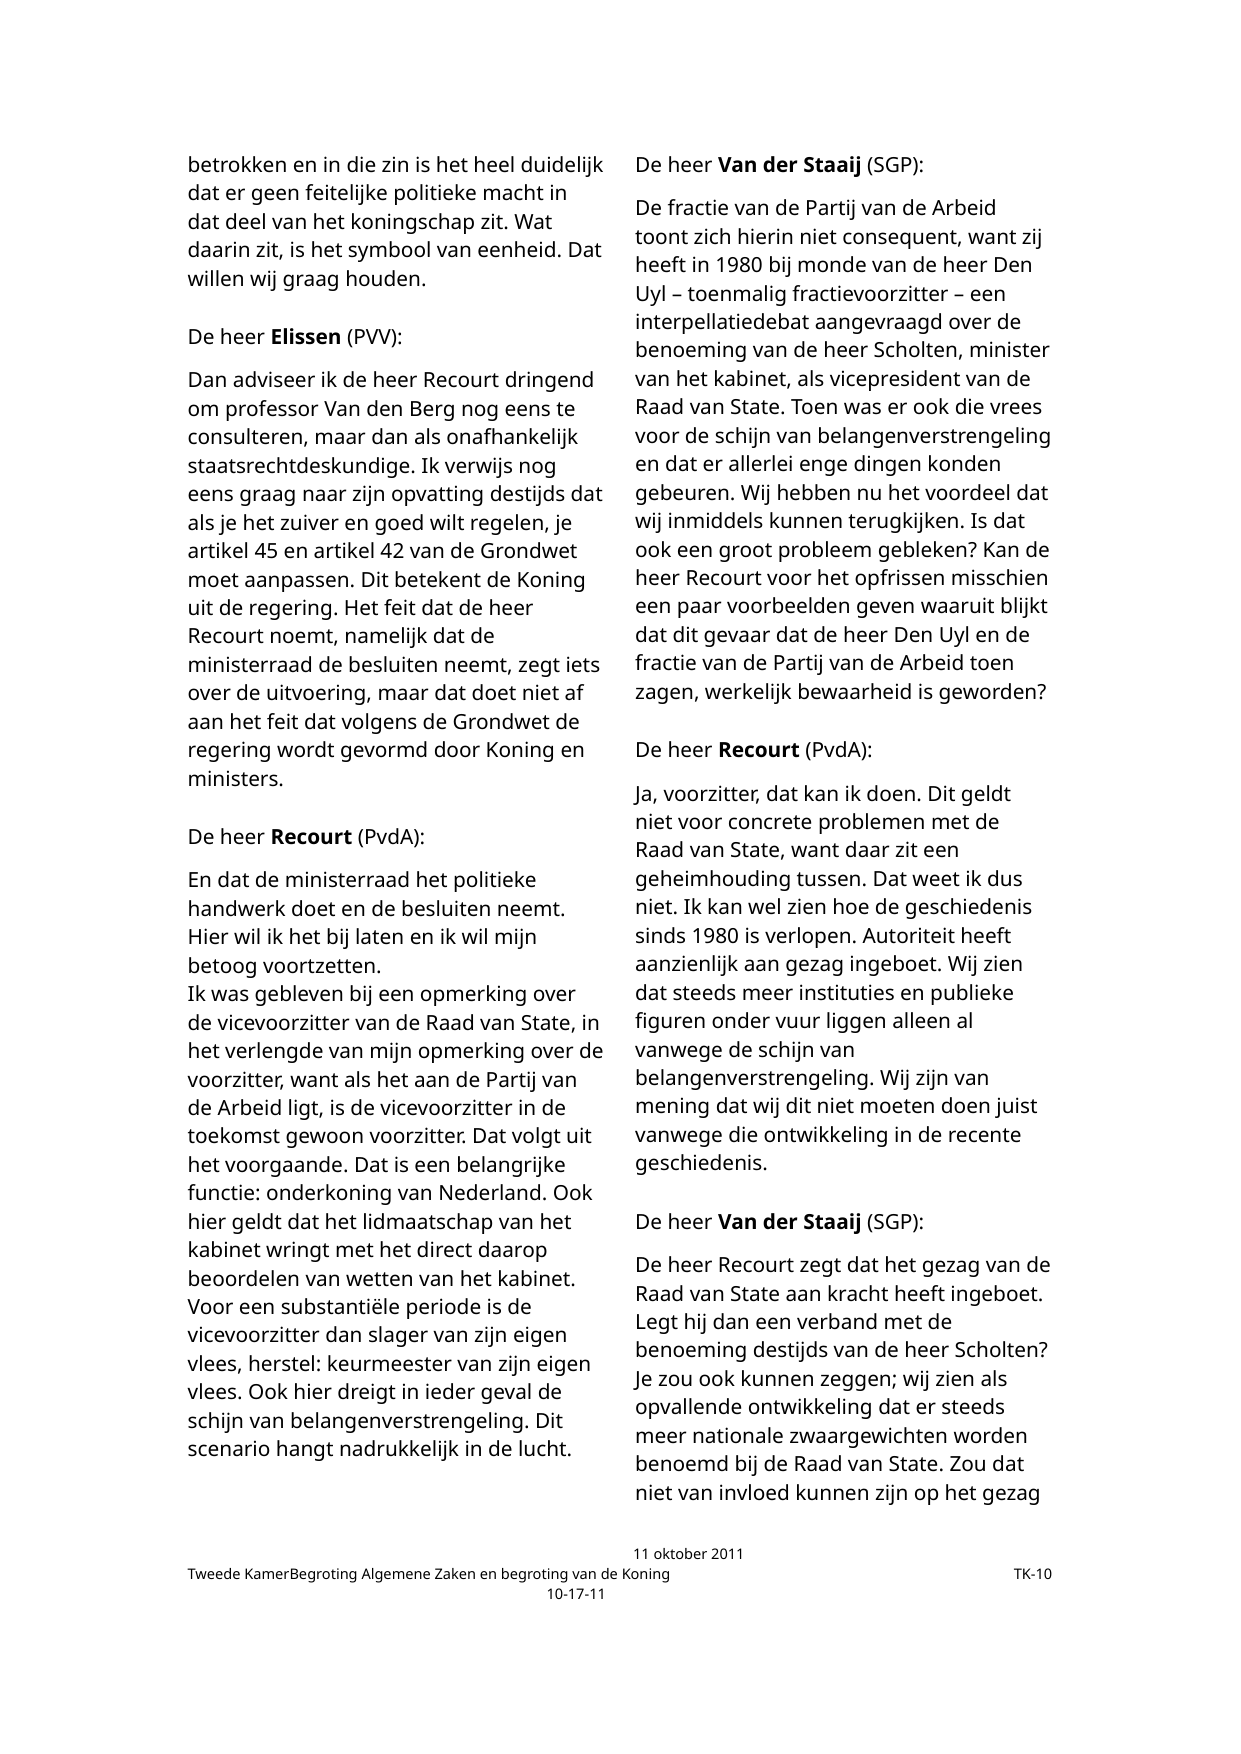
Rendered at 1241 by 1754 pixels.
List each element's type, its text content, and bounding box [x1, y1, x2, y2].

text En dat de ministerraad het politieke handwerk doet en de besluiten neemt. Hier wil ik het bij laten en ik wil mijn betoog voortzetten. [187, 866, 605, 979]
text De heer Van der Staaij (SGP): [635, 1207, 1053, 1235]
text Ik was gebleven bij een opmerking over de vicevoorzitter van de Raad van State, in het verlengde van mijn opmerking over de voorzitter, want als het aan de Partij van de Arbeid ligt, is de vicevoorzitter in de toekomst gewoon voorzitter. Dat volgt uit het voorgaande. Dat is een belangrijke functie: onderkoning van Nederland. Ook hier geldt dat het lidmaatschap van het kabinet wringt met het direct daarop beoordelen van wetten van het kabinet. Voor een substantiële periode is de vicevoorzitter dan slager van zijn eigen vlees, herstel: keurmeester van zijn eigen vlees. Ook hier dreigt in ieder geval de schijn van belangenverstrengeling. Dit scenario hangt nadrukkelijk in de lucht. [187, 979, 605, 1463]
text De fractie van de Partij van de Arbeid toont zich hierin niet consequent, want zij heeft in 1980 bij monde van de heer Den Uyl – toenmalig fractievoorzitter – een interpellatiedebat aangevraagd over de benoeming van de heer Scholten, minister van het kabinet, als vicepresident van de Raad van State. Toen was er ook die vrees voor de schijn van belangenverstrengeling en dat er allerlei enge dingen konden gebeuren. Wij hebben nu het voordeel dat wij inmiddels kunnen terugkijken. Is dat ook een groot probleem gebleken? Kan de heer Recourt voor het opfrissen misschien een paar voorbeelden geven waaruit blijkt dat dit gevaar dat de heer Den Uyl en de fractie van de Partij van de Arbeid toen zagen, werkelijk bewaarheid is geworden? [635, 193, 1053, 705]
text De heer Recourt zegt dat het gezag van de Raad van State aan kracht heeft ingeboet. Legt hij dan een verband met de benoeming destijds van de heer Scholten? Je zou ook kunnen zeggen; wij zien als opvallende ontwikkeling dat er steeds meer nationale zwaargewichten worden benoemd bij de Raad van State. Zou dat niet van invloed kunnen zijn op het gezag [635, 1250, 1053, 1506]
text Dan adviseer ik de heer Recourt dringend om professor Van den Berg nog eens te consulteren, maar dan als onafhankelijk staatsrechtdeskundige. Ik verwijs nog eens graag naar zijn opvatting destijds dat als je het zuiver en goed wilt regelen, je artikel 45 en artikel 42 van de Grondwet moet aanpassen. Dit betekent de Koning uit de regering. Het feit dat de heer Recourt noemt, namelijk dat de ministerraad de besluiten neemt, zegt iets over de uitvoering, maar dat doet niet af aan het feit dat volgens de Grondwet de regering wordt gevormd door Koning en ministers. [187, 366, 605, 792]
text betrokken en in die zin is het heel duidelijk dat er geen feitelijke politieke macht in dat deel van het koningschap zit. Wat daarin zit, is het symbool van eenheid. Dat willen wij graag houden. [187, 150, 605, 292]
text De heer Elissen (PVV): [187, 322, 605, 351]
text De heer Recourt (PvdA): [187, 822, 605, 851]
text De heer Recourt (PvdA): [635, 735, 1053, 764]
text Ja, voorzitter, dat kan ik doen. Dit geldt niet voor concrete problemen met de Raad van State, want daar zit een geheimhouding tussen. Dat weet ik dus niet. Ik kan wel zien hoe de geschiedenis sinds 1980 is verlopen. Autoriteit heeft aanzienlijk aan gezag ingeboet. Wij zien dat steeds meer instituties en publieke figuren onder vuur liggen alleen al vanwege de schijn van belangenverstrengeling. Wij zijn van mening dat wij dit niet moeten doen juist vanwege die ontwikkeling in de recente geschiedenis. [635, 779, 1053, 1177]
text De heer Van der Staaij (SGP): [635, 150, 1053, 178]
